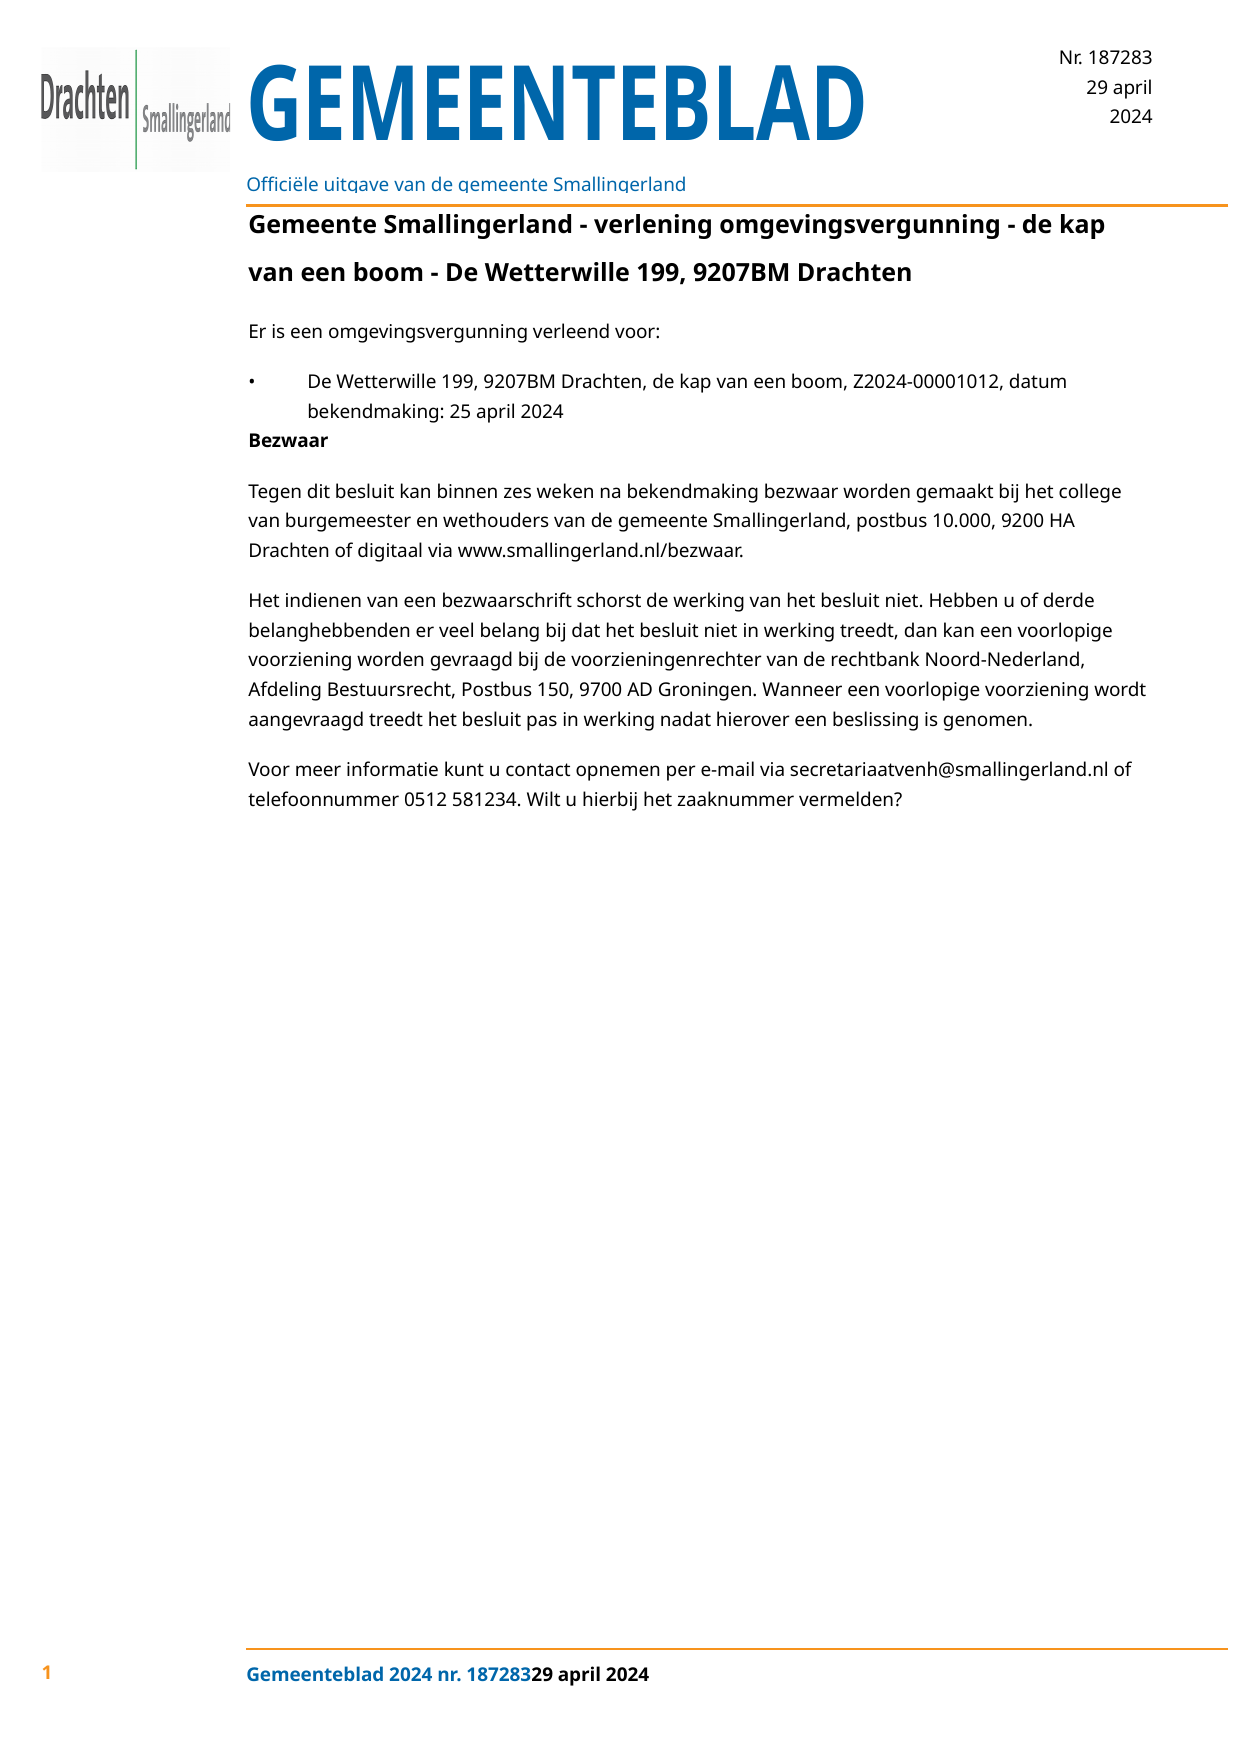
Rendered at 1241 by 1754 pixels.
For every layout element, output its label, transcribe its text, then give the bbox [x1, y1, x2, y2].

text Voor meer informatie kunt u contact opnemen per e-mail via secretariaatvenh@smallingerland.nl of telefoonnummer 0512 581234. Wilt u hierbij het zaaknummer vermelden? [248, 756, 1152, 812]
picture [41, 47, 231, 172]
text Bezwaar [248, 427, 1152, 453]
text Er is een omgevingsvergunning verleend voor: [248, 318, 1152, 344]
text Het indienen van een bezwaarschrift schorst de werking van het besluit niet. Hebben u of derde belanghebbenden er veel belang bij dat het besluit niet in werking treedt, dan kan een voorlopige voorziening worden gevraagd bij de voorzieningenrechter van de rechtbank Noord-Nederland, Afdeling Bestuursrecht, Postbus 150, 9700 AD Groningen. Wanneer een voorlopige voorziening wordt aangevraagd treedt het besluit pas in werking nadat hierover een beslissing is genomen. [248, 587, 1152, 732]
list De Wetterwille 199, 9207BM Drachten, de kap van een boom, Z2024-00001012, datum bekendmaking: 25 april 2024 [248, 368, 1152, 424]
text Tegen dit besluit kan binnen zes weken na bekendmaking bezwaar worden gemaakt bij het college van burgemeester en wethouders van de gemeente Smallingerland, postbus 10.000, 9200 HA Drachten of digitaal via www.smallingerland.nl/bezwaar. [248, 478, 1152, 563]
text Gemeente Smallingerland - verlening omgevingsvergunning - de kap van een boom - De Wetterwille 199, 9207BM Drachten [248, 207, 1152, 288]
